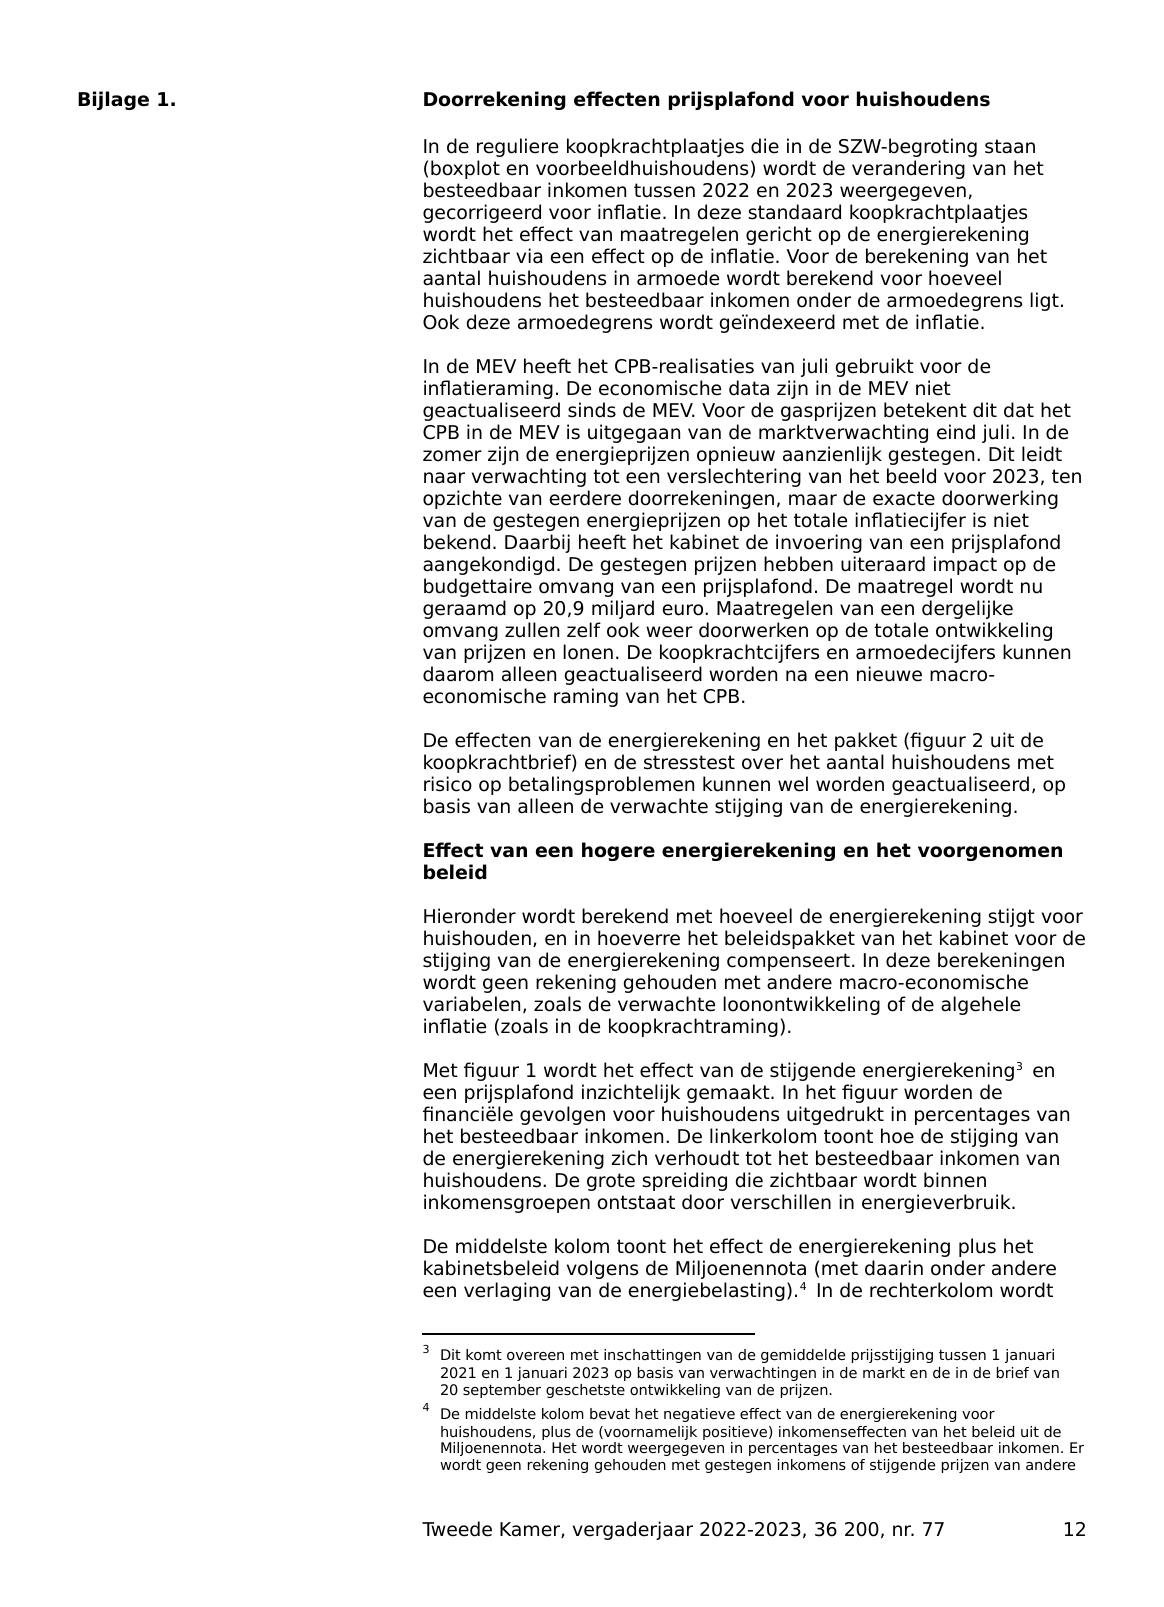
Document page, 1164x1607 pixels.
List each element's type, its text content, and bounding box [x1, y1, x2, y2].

text Met figuur 1 wordt het effect van de stijgende energierekening en een prijsplafond inzichtelijk gemaakt. In het figuur worden de financiële gevolgen voor huishoudens uitgedrukt in percentages van het besteedbaar inkomen. De linkerkolom toont hoe de stijging van de energierekening zich verhoudt tot het besteedbaar inkomen van huishoudens. De grote spreiding die zichtbaar wordt binnen inkomensgroepen ontstaat door verschillen in energieverbruik. [422, 1060, 1087, 1214]
text In de MEV heeft het CPB-realisaties van juli gebruikt voor de inflatieraming. De economische data zijn in de MEV niet geactualiseerd sinds de MEV. Voor de gasprijzen betekent dit dat het CPB in de MEV is uitgegaan van de marktverwachting eind juli. In de zomer zijn de energieprijzen opnieuw aanzienlijk gestegen. Dit leidt naar verwachting tot een verslechtering van het beeld voor 2023, ten opzichte van eerdere doorrekeningen, maar de exacte doorwerking van de gestegen energieprijzen op het totale inflatiecijfer is niet bekend. Daarbij heeft het kabinet de invoering van een prijsplafond aangekondigd. De gestegen prijzen hebben uiteraard impact op de budgettaire omvang van een prijsplafond. De maatregel wordt nu geraamd op 20,9 miljard euro. Maatregelen van een dergelijke omvang zullen zelf ook weer doorwerken op de totale ontwikkeling van prijzen en lonen. De koopkrachtcijfers en armoedecijfers kunnen daarom alleen geactualiseerd worden na een nieuwe macro-economische raming van het CPB. [422, 356, 1087, 708]
text Dit komt overeen met inschattingen van de gemiddelde prijsstijging tussen 1 januari 2021 en 1 januari 2023 op basis van verwachtingen in de markt en de in de brief van 20 september geschetste ontwikkeling van de prijzen. [422, 1343, 1087, 1399]
subtitle Bijlage 1. Doorrekening effecten prijsplafond voor huishoudens [77, 89, 1087, 111]
subtitle Effect van een hogere energierekening en het voorgenomen beleid [422, 840, 1087, 884]
text De middelste kolom toont het effect de energierekening plus het kabinetsbeleid volgens de Miljoenennota (met daarin onder andere een verlaging van de energiebelasting). In de rechterkolom wordt [422, 1236, 1087, 1302]
text Hieronder wordt berekend met hoeveel de energierekening stijgt voor huishouden, en in hoeverre het beleidspakket van het kabinet voor de stijging van de energierekening compenseert. In deze berekeningen wordt geen rekening gehouden met andere macro-economische variabelen, zoals de verwachte loonontwikkeling of de algehele inflatie (zoals in de koopkrachtraming). [422, 906, 1087, 1038]
text De effecten van de energierekening en het pakket (figuur 2 uit de koopkrachtbrief) en de stresstest over het aantal huishoudens met risico op betalingsproblemen kunnen wel worden geactualiseerd, op basis van alleen de verwachte stijging van de energierekening. [422, 730, 1087, 818]
text De middelste kolom bevat het negatieve effect van de energierekening voor huishoudens, plus de (voornamelijk positieve) inkomenseffecten van het beleid uit de Miljoenennota. Het wordt weergegeven in percentages van het besteedbaar inkomen. Er wordt geen rekening gehouden met gestegen inkomens of stijgende prijzen van andere [422, 1402, 1087, 1474]
text In de reguliere koopkrachtplaatjes die in de SZW-begroting staan (boxplot en voorbeeldhuishoudens) wordt de verandering van het besteedbaar inkomen tussen 2022 en 2023 weergegeven, gecorrigeerd voor inflatie. In deze standaard koopkrachtplaatjes wordt het effect van maatregelen gericht op de energierekening zichtbaar via een effect op de inflatie. Voor de berekening van het aantal huishoudens in armoede wordt berekend voor hoeveel huishoudens het besteedbaar inkomen onder de armoedegrens ligt. Ook deze armoedegrens wordt geïndexeerd met de inflatie. [422, 136, 1087, 334]
